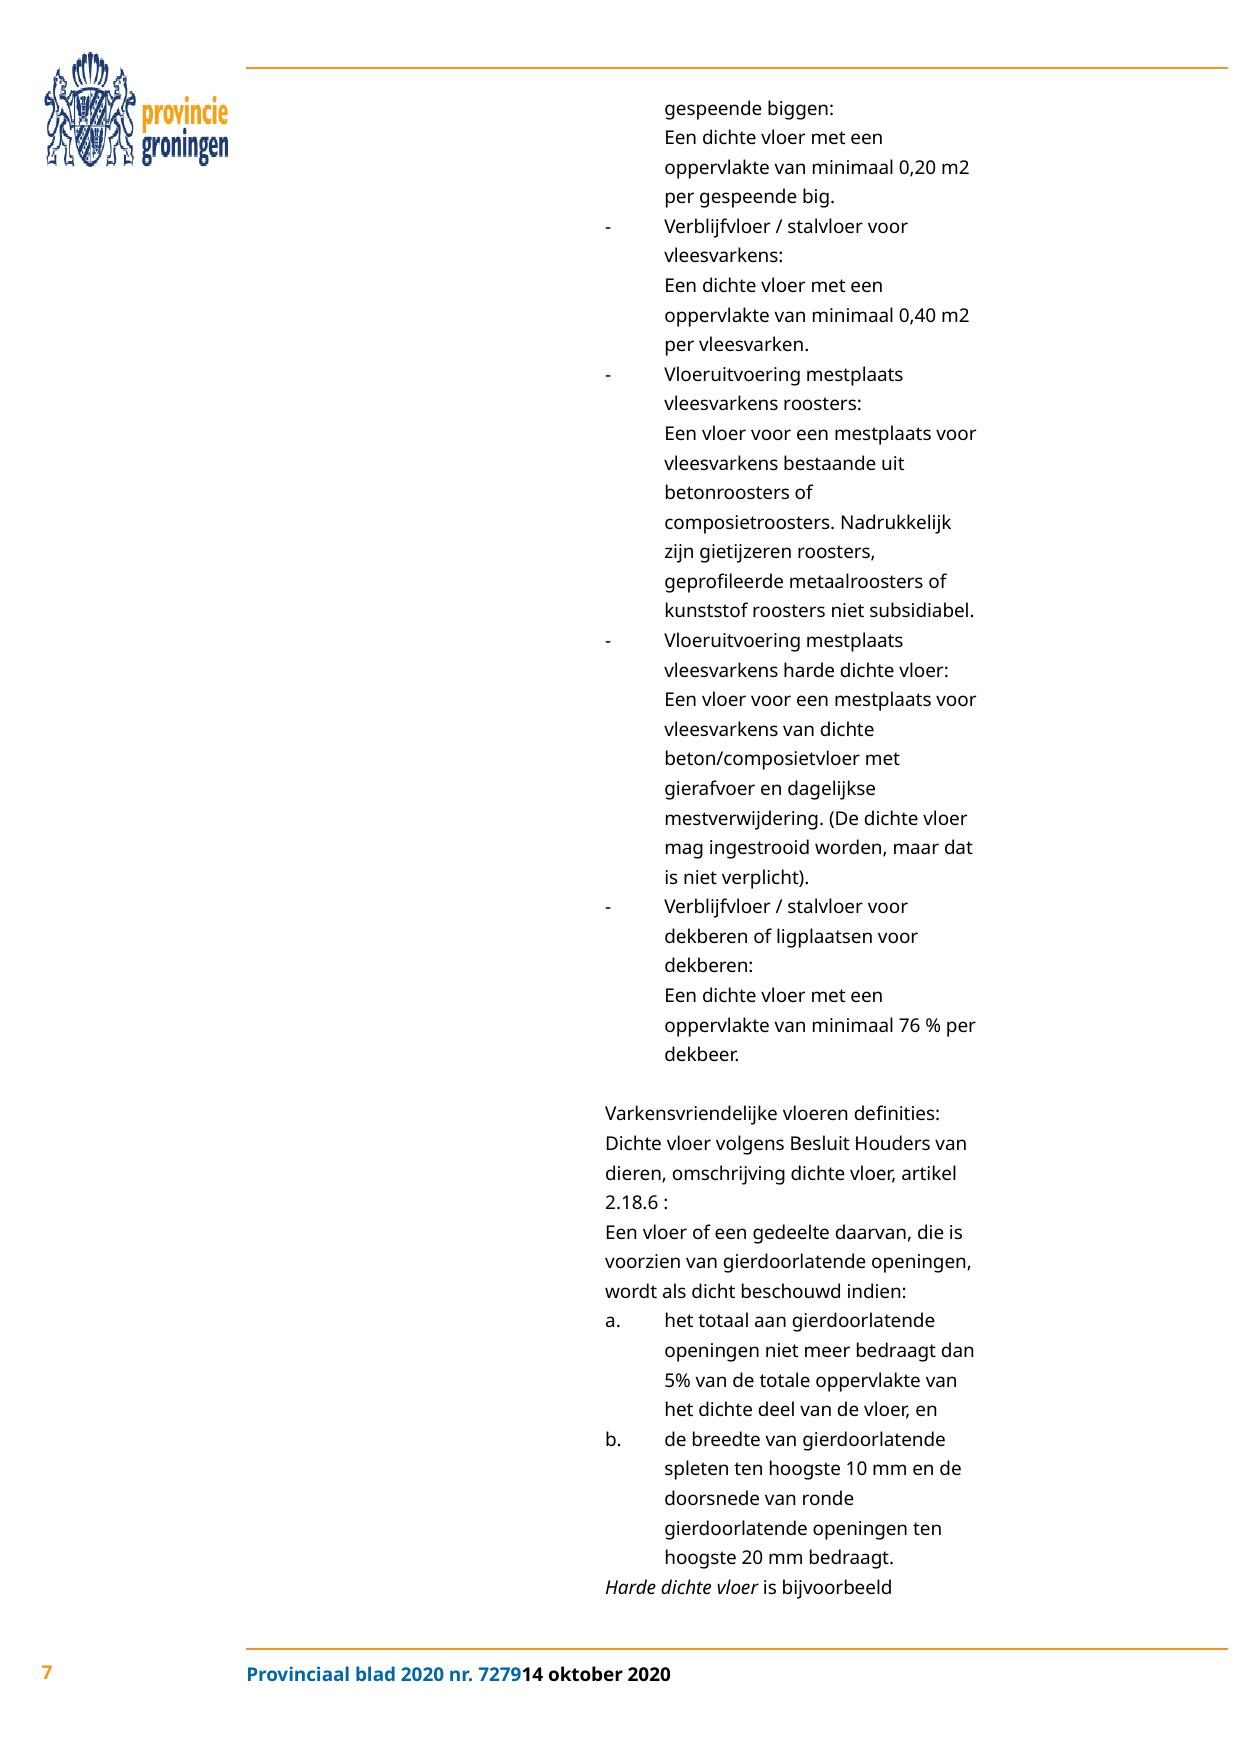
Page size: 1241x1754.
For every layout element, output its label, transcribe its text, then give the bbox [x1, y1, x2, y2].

table_cell gespeende biggen: Een dichte vloer met een oppervlakte van minimaal 0,20 m2 per gespeende big. Verblijfvloer / stalvloer voor vleesvarkens: Een dichte vloer met een oppervlakte van minimaal 0,40 m2 per vleesvarken. Vloeruitvoering mestplaats vleesvarkens roosters: Een vloer voor een mestplaats voor vleesvarkens bestaande uit betonroosters of composietroosters. Nadrukkelijk zijn gietijzeren roosters, geprofileerde metaalroosters of kunststof roosters niet subsidiabel. Vloeruitvoering mestplaats vleesvarkens harde dichte vloer: Een vloer voor een mestplaats voor vleesvarkens van dichte beton/composietvloer met gierafvoer en dagelijkse mestverwijdering. (De dichte vloer mag ingestrooid worden, maar dat is niet verplicht). Verblijfvloer / stalvloer voor dekberen of ligplaatsen voor dekberen: Een dichte vloer met een oppervlakte van minimaal 76 % per dekbeer. Varkensvriendelijke vloeren definities: Dichte vloer volgens Besluit Houders van dieren, omschrijving dichte vloer, artikel 2.18.6 : Een vloer of een gedeelte daarvan, die is voorzien van gierdoorlatende openingen, wordt als dicht beschouwd indien: het totaal aan gierdoorlatende openingen niet meer bedraagt dan 5% van de totale oppervlakte van het dichte deel van de vloer, en de breedte van gierdoorlatende spleten ten hoogste 10 mm en de doorsnede van ronde gierdoorlatende openingen ten hoogste 20 mm bedraagt. Harde dichte vloer is bijvoorbeeld [605, 95, 984, 1600]
table_cell [984, 95, 1152, 1600]
picture [41, 47, 231, 172]
table_cell [248, 95, 416, 1600]
table_cell [416, 95, 605, 1600]
